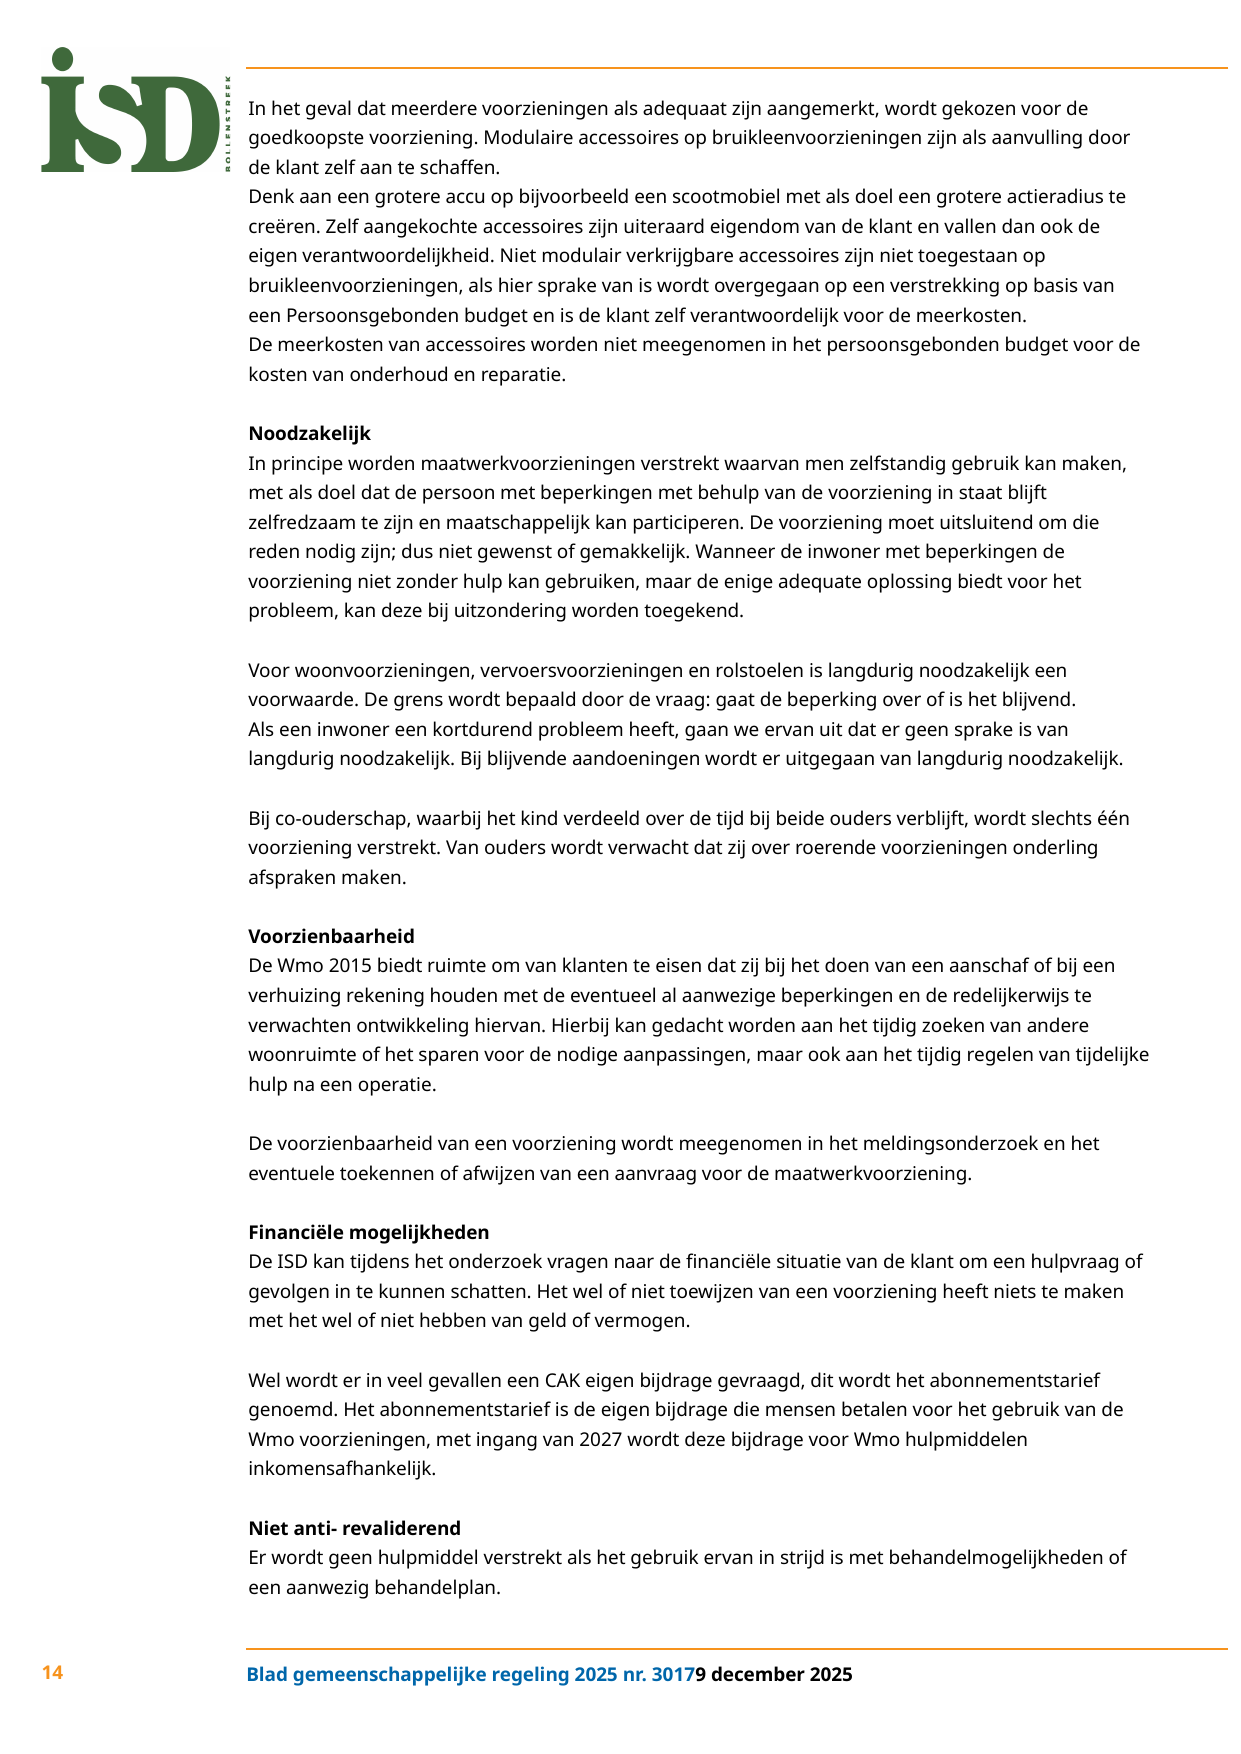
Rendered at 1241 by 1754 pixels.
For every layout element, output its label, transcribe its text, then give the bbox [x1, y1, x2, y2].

text De voorzienbaarheid van een voorziening wordt meegenomen in het meldingsonderzoek en het eventuele toekennen of afwijzen van een aanvraag voor de maatwerkvoorziening. [248, 1130, 1152, 1186]
text Voorzienbaarheid [248, 923, 1152, 949]
text Bij co-ouderschap, waarbij het kind verdeeld over de tijd bij beide ouders verblijft, wordt slechts één voorziening verstrekt. Van ouders wordt verwacht dat zij over roerende voorzieningen onderling afspraken maken. [248, 805, 1152, 890]
text Als een inwoner een kortdurend probleem heeft, gaan we ervan uit dat er geen sprake is van langdurig noodzakelijk. Bij blijvende aandoeningen wordt er uitgegaan van langdurig noodzakelijk. [248, 716, 1152, 771]
text In het geval dat meerdere voorzieningen als adequaat zijn aangemerkt, wordt gekozen voor de goedkoopste voorziening. Modulaire accessoires op bruikleenvoorzieningen zijn als aanvulling door de klant zelf aan te schaffen. [248, 95, 1152, 180]
picture [41, 47, 231, 172]
text Er wordt geen hulpmiddel verstrekt als het gebruik ervan in strijd is met behandelmogelijkheden of een aanwezig behandelplan. [248, 1544, 1152, 1600]
text Niet anti- revaliderend [248, 1515, 1152, 1541]
text Noodzakelijk [248, 420, 1152, 446]
text De meerkosten van accessoires worden niet meegenomen in het persoonsgebonden budget voor de kosten van onderhoud en reparatie. [248, 331, 1152, 387]
text Financiële mogelijkheden [248, 1219, 1152, 1245]
text Voor woonvoorzieningen, vervoersvoorzieningen en rolstoelen is langdurig noodzakelijk een voorwaarde. De grens wordt bepaald door de vraag: gaat de beperking over of is het blijvend. [248, 657, 1152, 712]
text De Wmo 2015 biedt ruimte om van klanten te eisen dat zij bij het doen van een aanschaf of bij een verhuizing rekening houden met de eventueel al aanwezige beperkingen en de redelijkerwijs te verwachten ontwikkeling hiervan. Hierbij kan gedacht worden aan het tijdig zoeken van andere woonruimte of het sparen voor de nodige aanpassingen, maar ook aan het tijdig regelen van tijdelijke hulp na een operatie. [248, 953, 1152, 1097]
text In principe worden maatwerkvoorzieningen verstrekt waarvan men zelfstandig gebruik kan maken, met als doel dat de persoon met beperkingen met behulp van de voorziening in staat blijft zelfredzaam te zijn en maatschappelijk kan participeren. De voorziening moet uitsluitend om die reden nodig zijn; dus niet gewenst of gemakkelijk. Wanneer de inwoner met beperkingen de voorziening niet zonder hulp kan gebruiken, maar de enige adequate oplossing biedt voor het probleem, kan deze bij uitzondering worden toegekend. [248, 450, 1152, 623]
text De ISD kan tijdens het onderzoek vragen naar de financiële situatie van de klant om een hulpvraag of gevolgen in te kunnen schatten. Het wel of niet toewijzen van een voorziening heeft niets te maken met het wel of niet hebben van geld of vermogen. [248, 1248, 1152, 1333]
text Wel wordt er in veel gevallen een CAK eigen bijdrage gevraagd, dit wordt het abonnementstarief genoemd. Het abonnementstarief is de eigen bijdrage die mensen betalen voor het gebruik van de Wmo voorzieningen, met ingang van 2027 wordt deze bijdrage voor Wmo hulpmiddelen inkomensafhankelijk. [248, 1367, 1152, 1481]
text Denk aan een grotere accu op bijvoorbeeld een scootmobiel met als doel een grotere actieradius te creëren. Zelf aangekochte accessoires zijn uiteraard eigendom van de klant en vallen dan ook de eigen verantwoordelijkheid. Niet modulair verkrijgbare accessoires zijn niet toegestaan op bruikleenvoorzieningen, als hier sprake van is wordt overgegaan op een verstrekking op basis van een Persoonsgebonden budget en is de klant zelf verantwoordelijk voor de meerkosten. [248, 183, 1152, 328]
